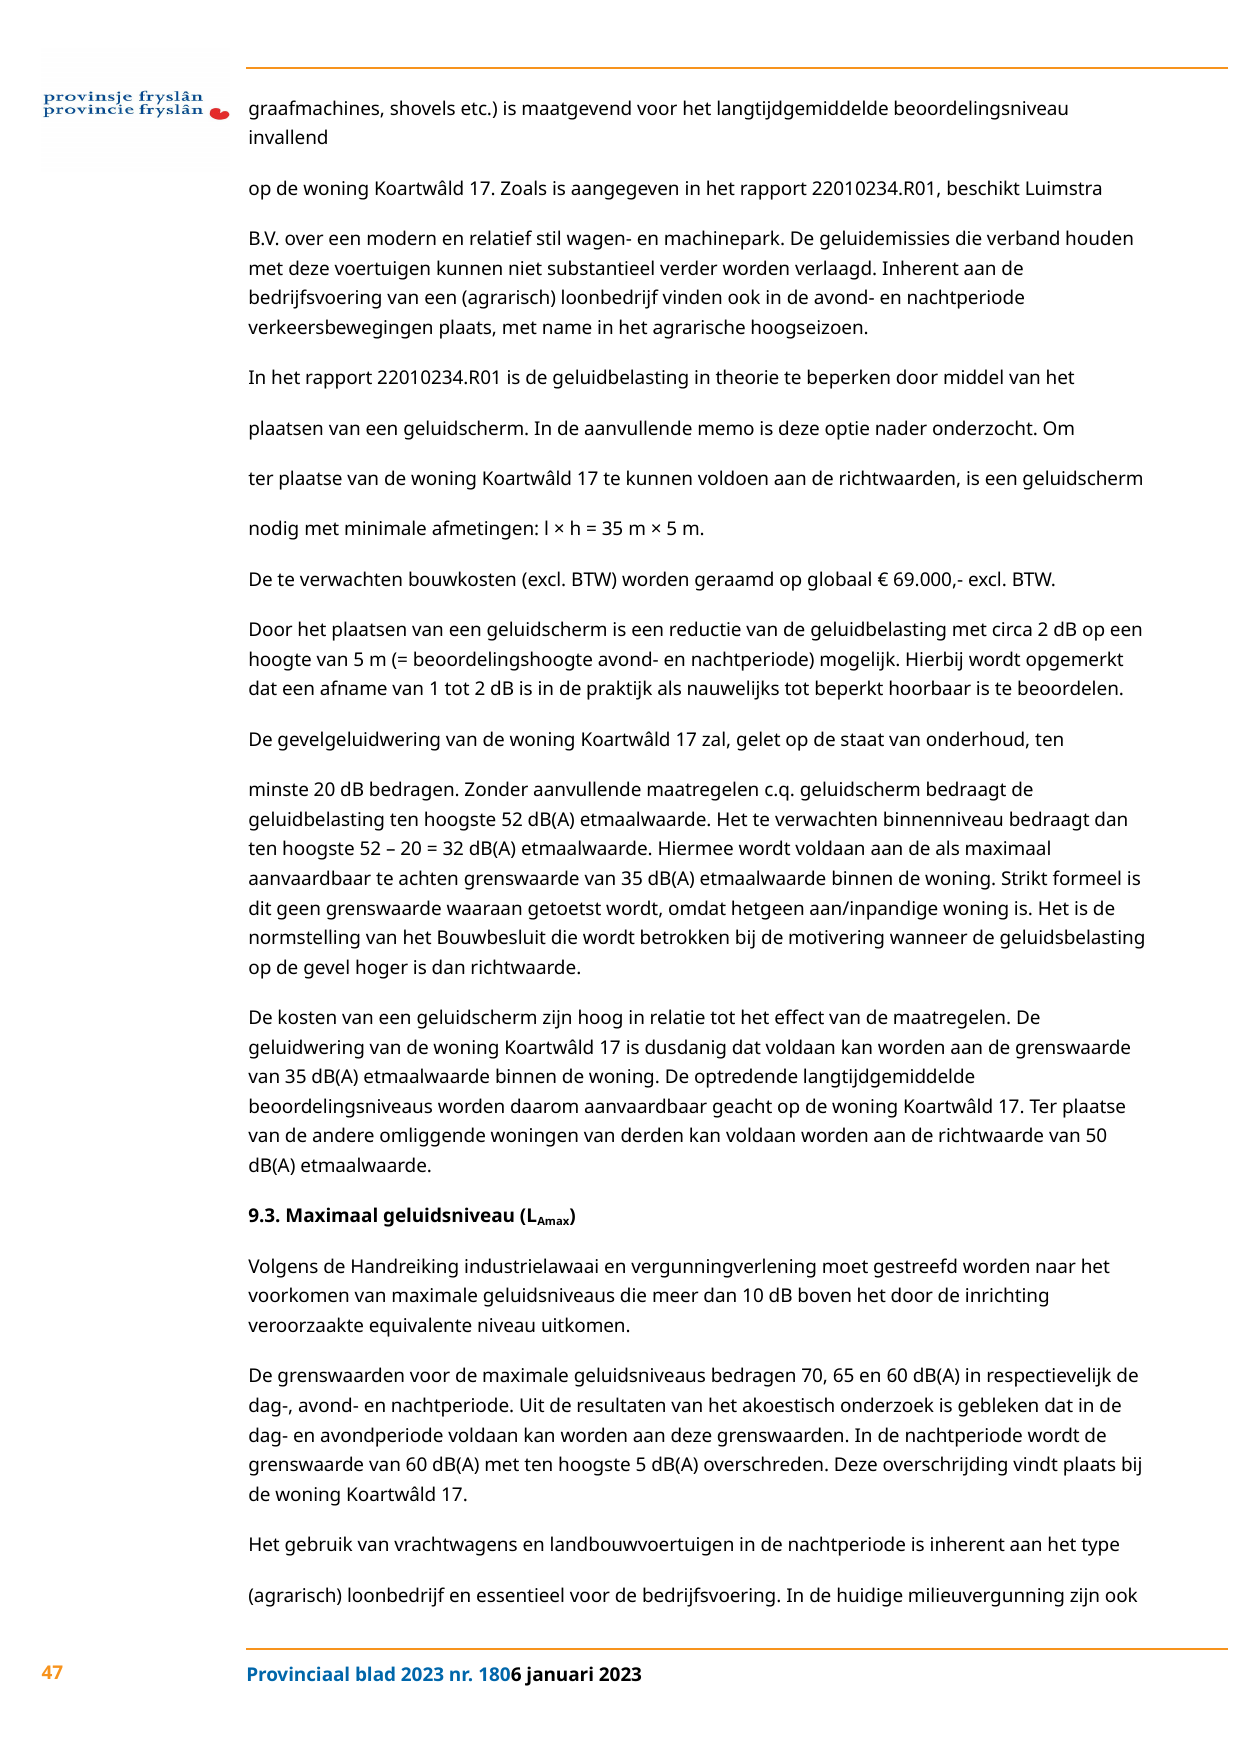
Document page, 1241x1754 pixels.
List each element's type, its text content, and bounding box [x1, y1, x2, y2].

text Door het plaatsen van een geluidscherm is een reductie van de geluidbelasting met circa 2 dB op een hoogte van 5 m (= beoordelingshoogte avond- en nachtperiode) mogelijk. Hierbij wordt opgemerkt dat een afname van 1 tot 2 dB is in de praktijk als nauwelijks tot beperkt hoorbaar is te beoordelen. [248, 616, 1152, 701]
text De te verwachten bouwkosten (excl. BTW) worden geraamd op globaal € 69.000,- excl. BTW. [248, 566, 1152, 592]
text ter plaatse van de woning Koartwâld 17 te kunnen voldoen aan de richtwaarden, is een geluidscherm [248, 465, 1152, 491]
text De gevelgeluidwering van de woning Koartwâld 17 zal, gelet op de staat van onderhoud, ten [248, 726, 1152, 752]
text In het rapport 22010234.R01 is de geluidbelasting in theorie te beperken door middel van het [248, 364, 1152, 390]
text nodig met minimale afmetingen: l × h = 35 m × 5 m. [248, 516, 1152, 541]
text Volgens de Handreiking industrielawaai en vergunningverlening moet gestreefd worden naar het voorkomen van maximale geluidsniveaus die meer dan 10 dB boven het door de inrichting veroorzaakte equivalente niveau uitkomen. [248, 1253, 1152, 1338]
text graafmachines, shovels etc.) is maatgevend voor het langtijdgemiddelde beoordelingsniveau invallend [248, 95, 1152, 150]
text minste 20 dB bedragen. Zonder aanvullende maatregelen c.q. geluidscherm bedraagt de geluidbelasting ten hoogste 52 dB(A) etmaalwaarde. Het te verwachten binnenniveau bedraagt dan ten hoogste 52 – 20 = 32 dB(A) etmaalwaarde. Hiermee wordt voldaan aan de als maximaal aanvaardbaar te achten grenswaarde van 35 dB(A) etmaalwaarde binnen de woning. Strikt formeel is dit geen grenswaarde waaraan getoetst wordt, omdat hetgeen aan/inpandige woning is. Het is de normstelling van het Bouwbesluit die wordt betrokken bij de motivering wanneer de geluidsbelasting op de gevel hoger is dan richtwaarde. [248, 776, 1152, 980]
text (agrarisch) loonbedrijf en essentieel voor de bedrijfsvoering. In de huidige milieuvergunning zijn ook [248, 1582, 1152, 1608]
picture [41, 47, 231, 172]
text B.V. over een modern en relatief stil wagen- en machinepark. De geluidemissies die verband houden met deze voertuigen kunnen niet substantieel verder worden verlaagd. Inherent aan de bedrijfsvoering van een (agrarisch) loonbedrijf vinden ook in de avond- en nachtperiode verkeersbewegingen plaats, met name in het agrarische hoogseizoen. [248, 225, 1152, 340]
text Het gebruik van vrachtwagens en landbouwvoertuigen in de nachtperiode is inherent aan het type [248, 1531, 1152, 1557]
text 9.3. Maximaal geluidsniveau (LAmax) [248, 1203, 1152, 1228]
text plaatsen van een geluidscherm. In de aanvullende memo is deze optie nader onderzocht. Om [248, 415, 1152, 441]
text De grenswaarden voor de maximale geluidsniveaus bedragen 70, 65 en 60 dB(A) in respectievelijk de dag-, avond- en nachtperiode. Uit de resultaten van het akoestisch onderzoek is gebleken dat in de dag- en avondperiode voldaan kan worden aan deze grenswaarden. In de nachtperiode wordt de grenswaarde van 60 dB(A) met ten hoogste 5 dB(A) overschreden. Deze overschrijding vindt plaats bij de woning Koartwâld 17. [248, 1363, 1152, 1507]
text op de woning Koartwâld 17. Zoals is aangegeven in het rapport 22010234.R01, beschikt Luimstra [248, 175, 1152, 201]
text De kosten van een geluidscherm zijn hoog in relatie tot het effect van de maatregelen. De geluidwering van de woning Koartwâld 17 is dusdanig dat voldaan kan worden aan de grenswaarde van 35 dB(A) etmaalwaarde binnen de woning. De optredende langtijdgemiddelde beoordelingsniveaus worden daarom aanvaardbaar geacht op de woning Koartwâld 17. Ter plaatse van de andere omliggende woningen van derden kan voldaan worden aan de richtwaarde van 50 dB(A) etmaalwaarde. [248, 1004, 1152, 1178]
